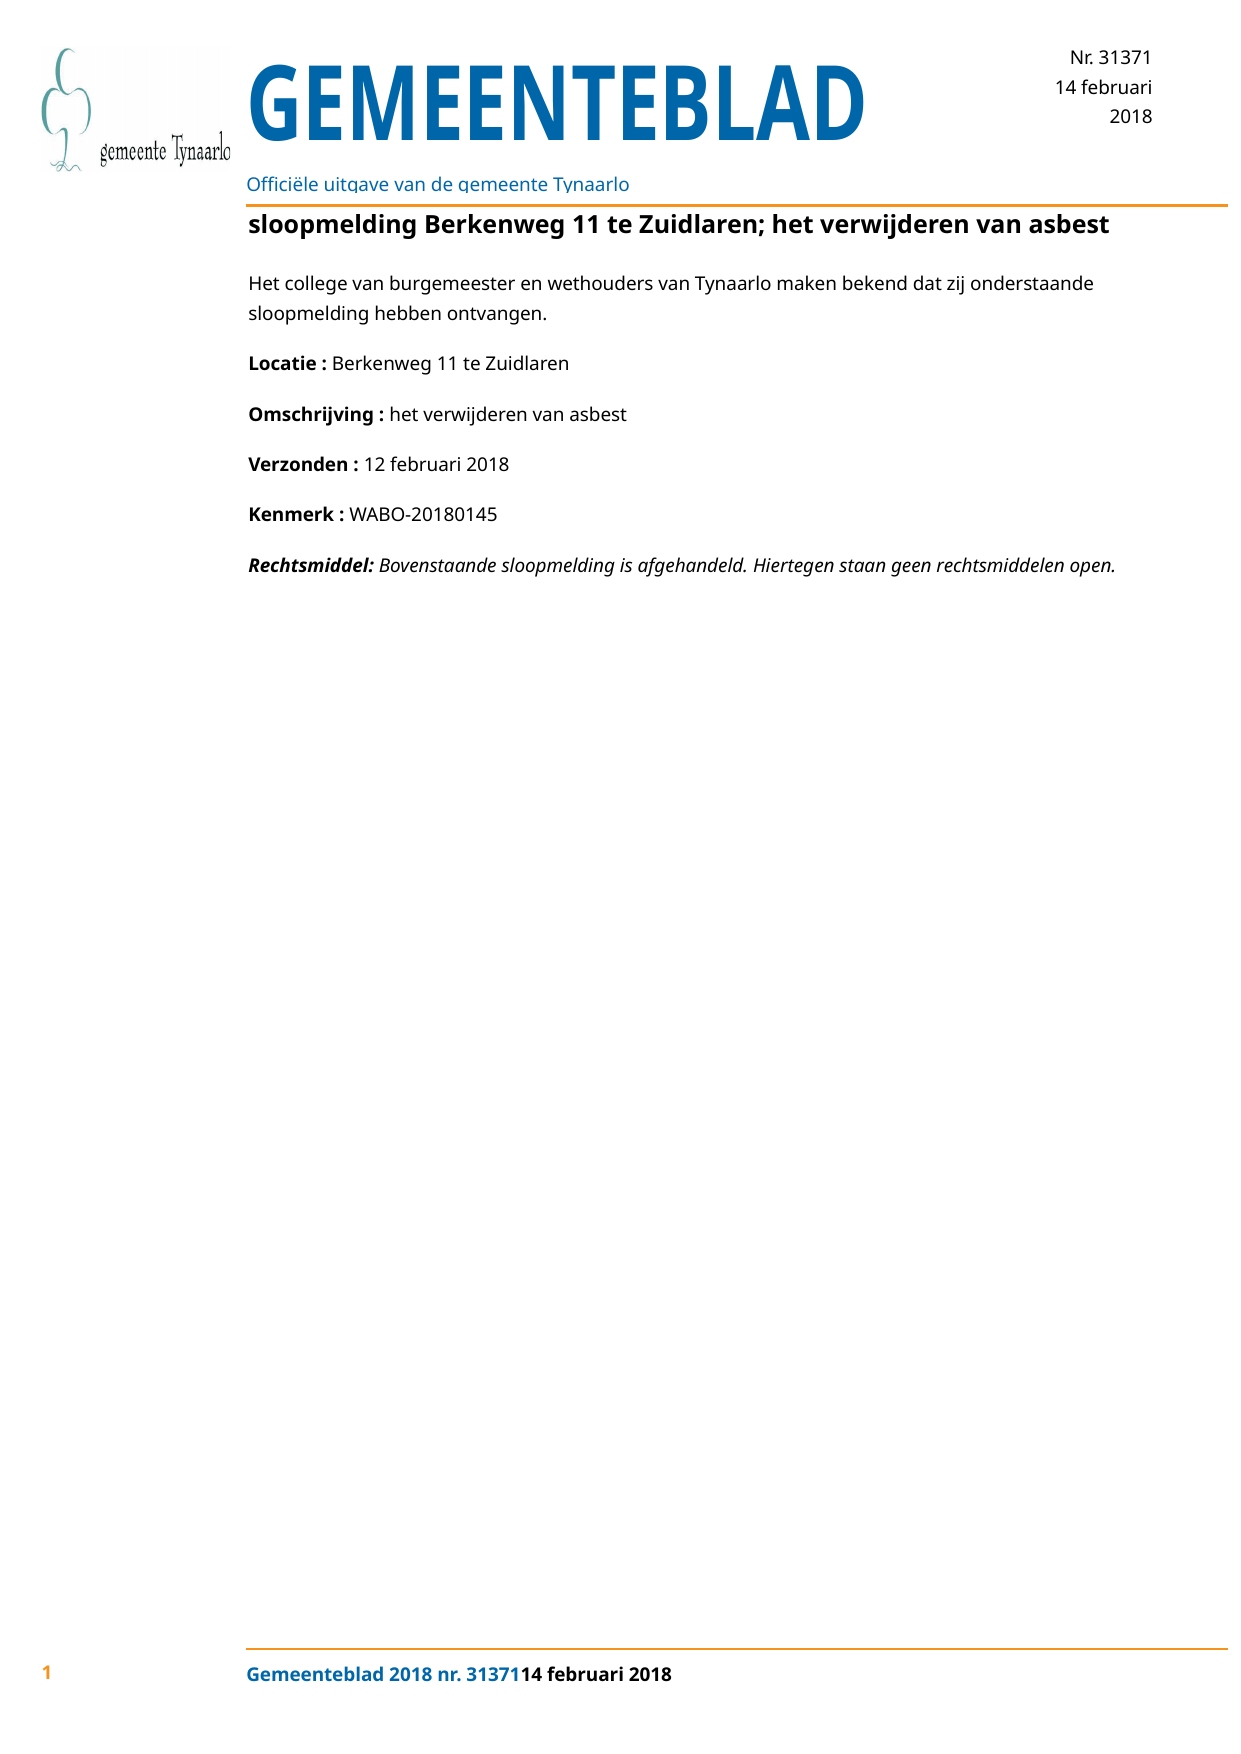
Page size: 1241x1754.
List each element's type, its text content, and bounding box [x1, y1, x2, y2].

text Locatie : Berkenweg 11 te Zuidlaren [248, 350, 1152, 376]
text Rechtsmiddel: Bovenstaande sloopmelding is afgehandeld. Hiertegen staan geen rechtsmiddelen open. [248, 552, 1152, 578]
picture [41, 47, 231, 172]
text Kenmerk : WABO-20180145 [248, 502, 1152, 527]
text Verzonden : 12 februari 2018 [248, 451, 1152, 477]
text sloopmelding Berkenweg 11 te Zuidlaren; het verwijderen van asbest [248, 207, 1152, 241]
text Omschrijving : het verwijderen van asbest [248, 401, 1152, 426]
text Het college van burgemeester en wethouders van Tynaarlo maken bekend dat zij onderstaande sloopmelding hebben ontvangen. [248, 270, 1152, 326]
